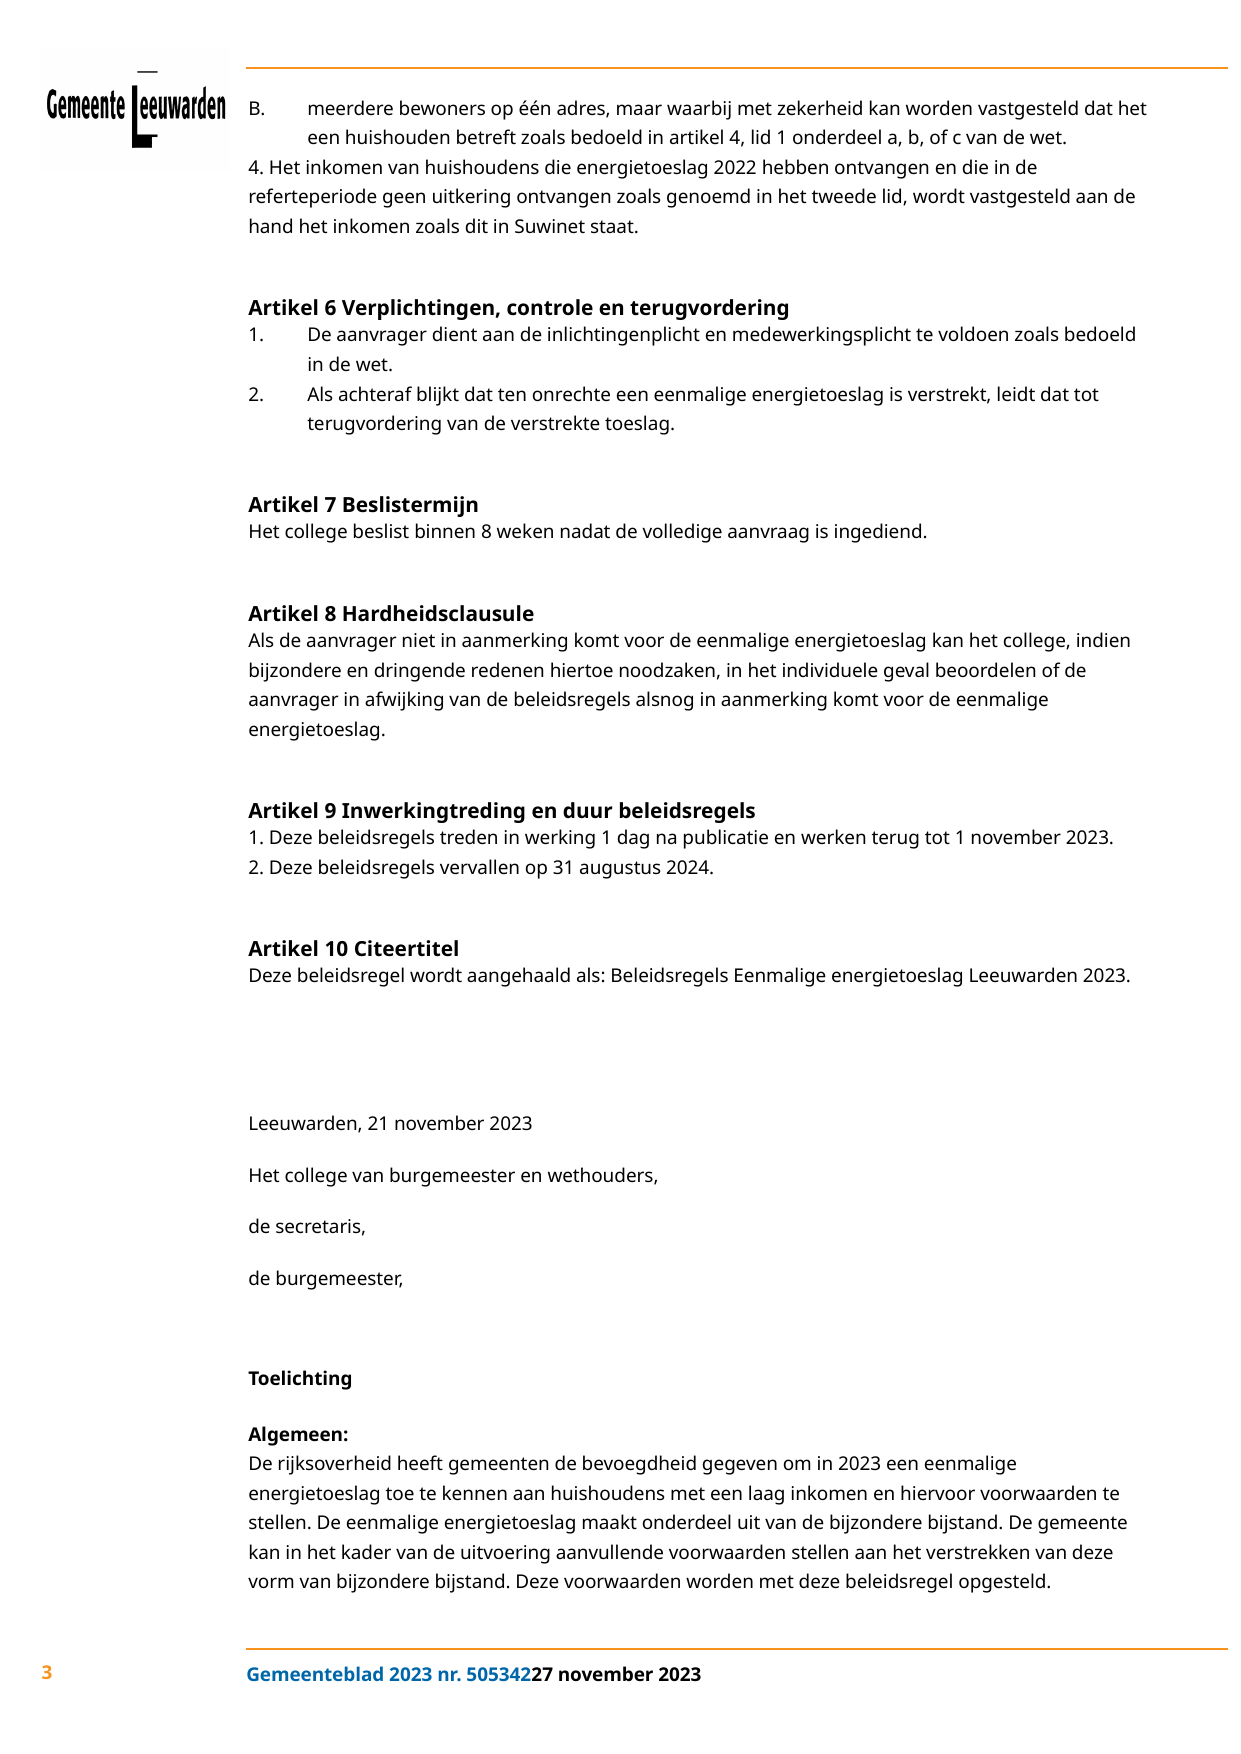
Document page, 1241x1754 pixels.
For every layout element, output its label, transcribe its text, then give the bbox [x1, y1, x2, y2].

text Het college van burgemeester en wethouders, [248, 1162, 1152, 1187]
text Algemeen: [248, 1421, 1152, 1446]
text Artikel 8 Hardheidsclausule [248, 599, 1152, 627]
text 4. Het inkomen van huishoudens die energietoeslag 2022 hebben ontvangen en die in de referteperiode geen uitkering ontvangen zoals genoemd in het tweede lid, wordt vastgesteld aan de hand het inkomen zoals dit in Suwinet staat. [248, 154, 1152, 239]
text Leeuwarden, 21 november 2023 [248, 1110, 1152, 1136]
text de secretaris, [248, 1213, 1152, 1239]
list Als achteraf blijkt dat ten onrechte een eenmalige energietoeslag is verstrekt, leidt dat tot terugvordering van de verstrekte toeslag. [248, 381, 1152, 436]
list De aanvrager dient aan de inlichtingenplicht en medewerkingsplicht te voldoen zoals bedoeld in de wet. [248, 322, 1152, 377]
text Artikel 6 Verplichtingen, controle en terugvordering [248, 293, 1152, 322]
text Artikel 7 Beslistermijn [248, 490, 1152, 519]
text Als de aanvrager niet in aanmerking komt voor de eenmalige energietoeslag kan het college, indien bijzondere en dringende redenen hiertoe noodzaken, in het individuele geval beoordelen of de aanvrager in afwijking van de beleidsregels alsnog in aanmerking komt voor de eenmalige energietoeslag. [248, 627, 1152, 742]
text Artikel 9 Inwerkingtreding en duur beleidsregels [248, 796, 1152, 824]
text Artikel 10 Citeertitel [248, 934, 1152, 962]
text Deze beleidsregel wordt aangehaald als: Beleidsregels Eenmalige energietoeslag Leeuwarden 2023. [248, 962, 1152, 988]
list meerdere bewoners op één adres, maar waarbij met zekerheid kan worden vastgesteld dat het een huishouden betreft zoals bedoeld in artikel 4, lid 1 onderdeel a, b, of c van de wet. [248, 95, 1152, 150]
text Toelichting [248, 1363, 1152, 1391]
text 1. Deze beleidsregels treden in werking 1 dag na publicatie en werken terug tot 1 november 2023. [248, 824, 1152, 850]
text 2. Deze beleidsregels vervallen op 31 augustus 2024. [248, 854, 1152, 880]
text Het college beslist binnen 8 weken nadat de volledige aanvraag is ingediend. [248, 519, 1152, 544]
text De rijksoverheid heeft gemeenten de bevoegdheid gegeven om in 2023 een eenmalige energietoeslag toe te kennen aan huishoudens met een laag inkomen en hiervoor voorwaarden te stellen. De eenmalige energietoeslag maakt onderdeel uit van de bijzondere bijstand. De gemeente kan in het kader van de uitvoering aanvullende voorwaarden stellen aan het verstrekken van deze vorm van bijzondere bijstand. Deze voorwaarden worden met deze beleidsregel opgesteld. [248, 1450, 1152, 1594]
picture [41, 47, 231, 172]
text de burgemeester, [248, 1265, 1152, 1290]
